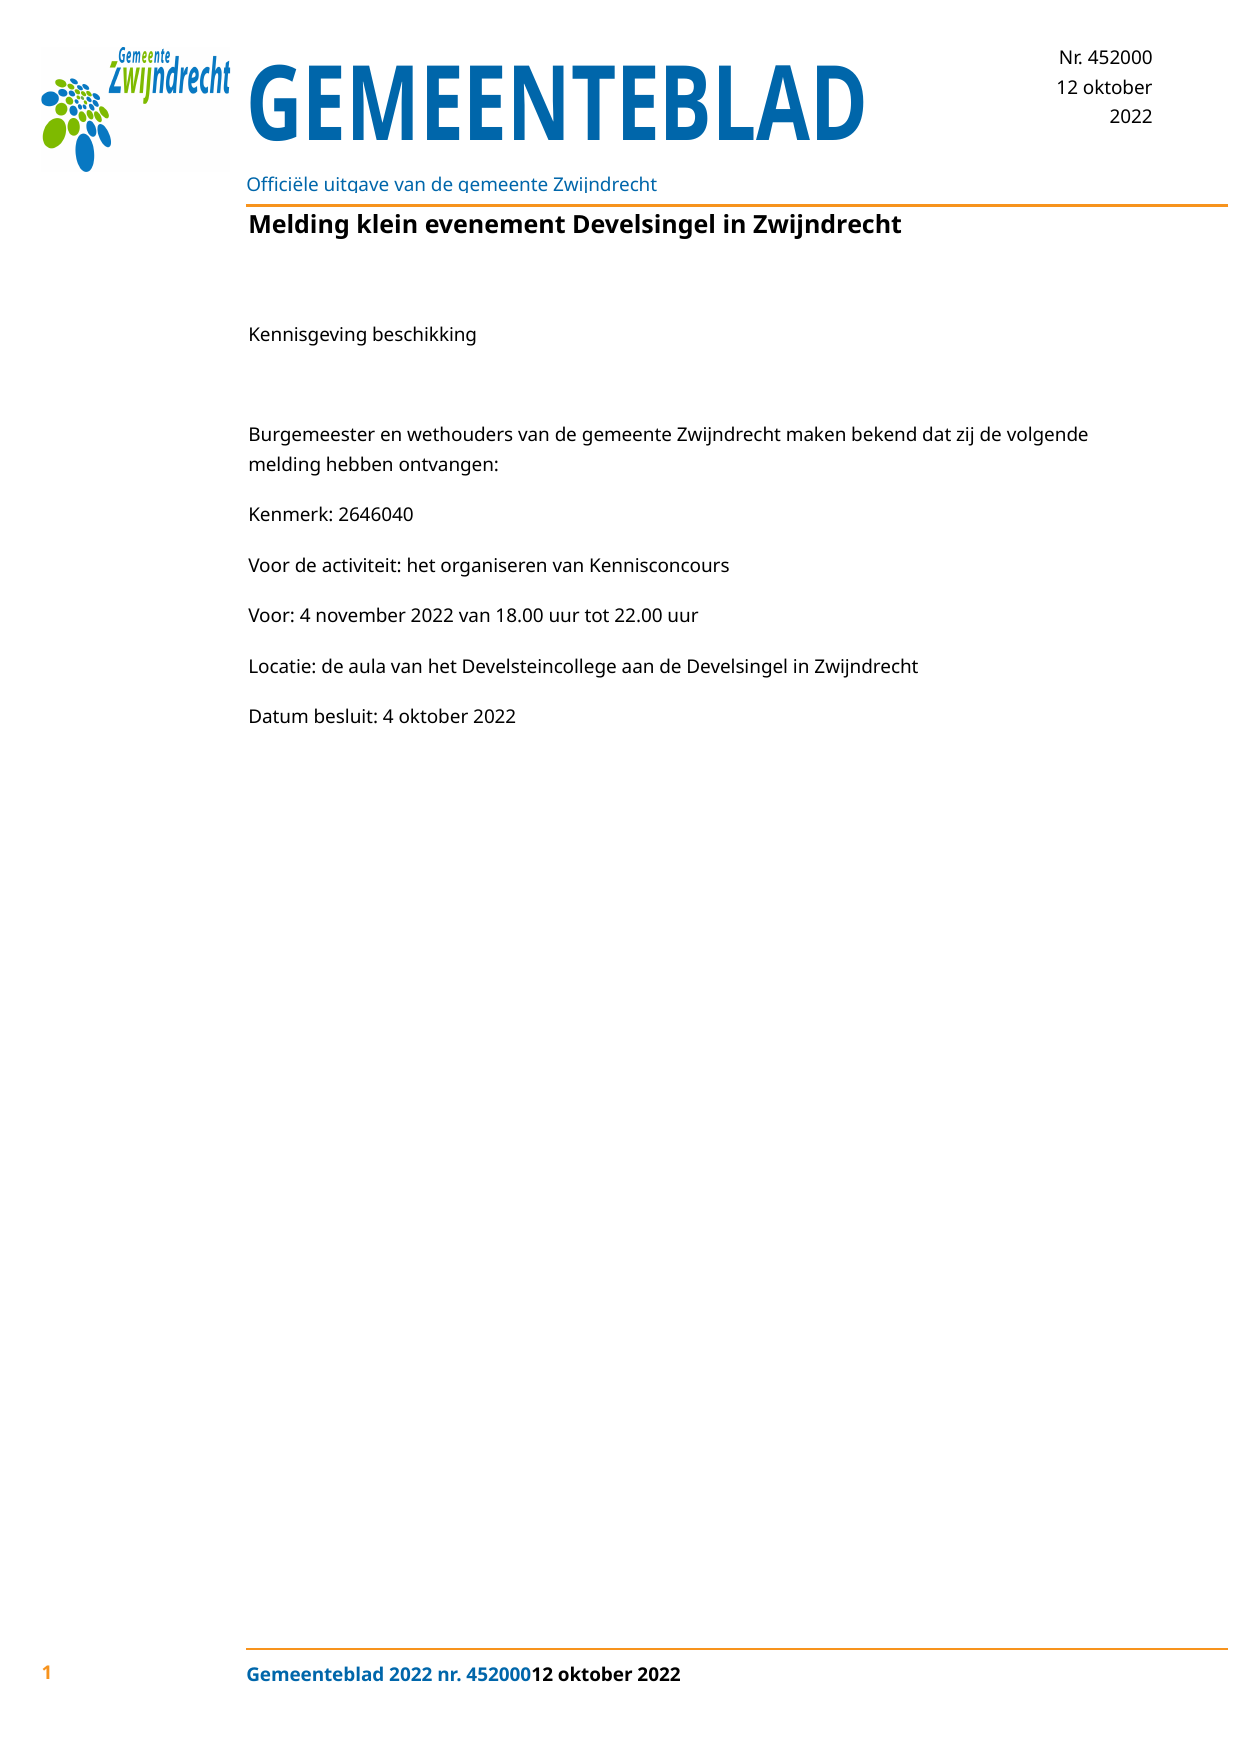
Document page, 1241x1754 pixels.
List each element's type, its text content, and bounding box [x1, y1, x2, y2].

text Burgemeester en wethouders van de gemeente Zwijndrecht maken bekend dat zij de volgende melding hebben ontvangen: [248, 422, 1152, 477]
text Datum besluit: 4 oktober 2022 [248, 703, 1152, 729]
picture [41, 47, 231, 172]
text Kennisgeving beschikking [248, 321, 1152, 346]
text Kenmerk: 2646040 [248, 502, 1152, 527]
text Voor: 4 november 2022 van 18.00 uur tot 22.00 uur [248, 602, 1152, 628]
text Voor de activiteit: het organiseren van Kennisconcours [248, 552, 1152, 578]
text Melding klein evenement Develsingel in Zwijndrecht [248, 207, 1152, 241]
text Locatie: de aula van het Develsteincollege aan de Develsingel in Zwijndrecht [248, 653, 1152, 678]
